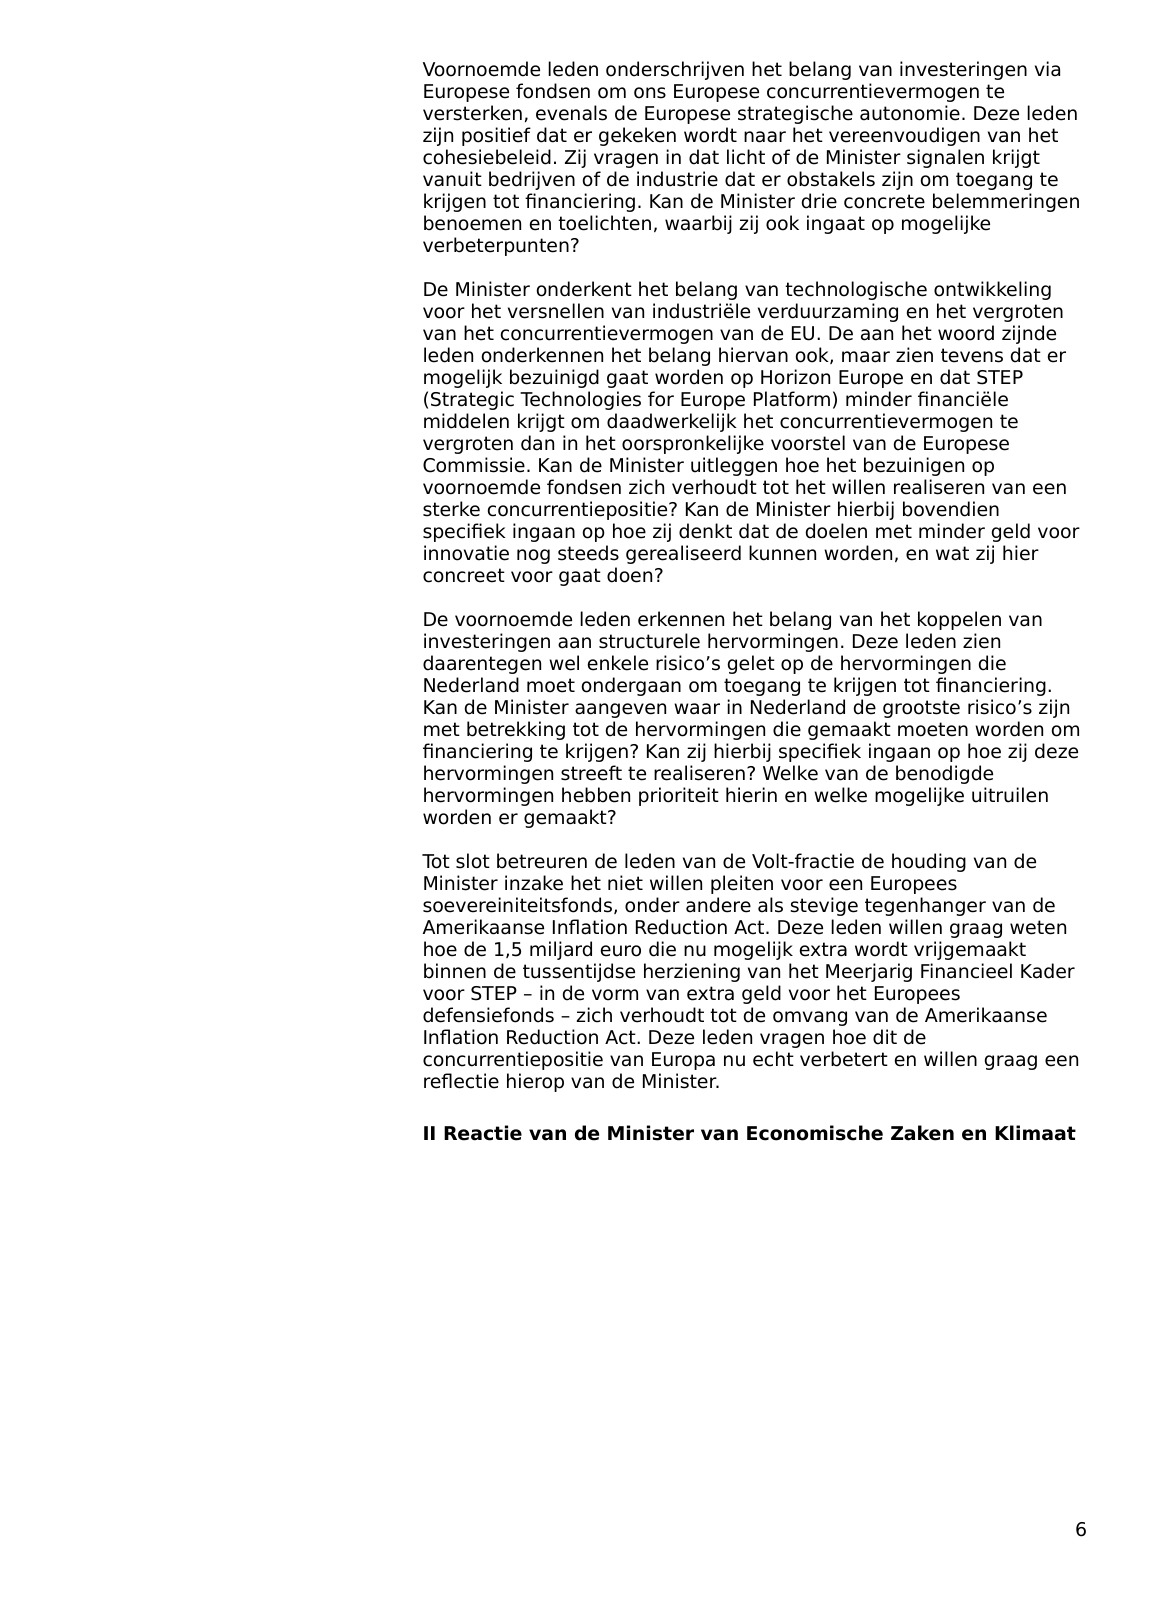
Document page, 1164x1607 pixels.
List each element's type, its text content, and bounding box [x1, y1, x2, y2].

text Tot slot betreuren de leden van de Volt-fractie de houding van de Minister inzake het niet willen pleiten voor een Europees soevereiniteitsfonds, onder andere als stevige tegenhanger van de Amerikaanse Inflation Reduction Act. Deze leden willen graag weten hoe de 1,5 miljard euro die nu mogelijk extra wordt vrijgemaakt binnen de tussentijdse herziening van het Meerjarig Financieel Kader voor STEP – in de vorm van extra geld voor het Europees defensiefonds – zich verhoudt tot de omvang van de Amerikaanse Inflation Reduction Act. Deze leden vragen hoe dit de concurrentiepositie van Europa nu echt verbetert en willen graag een reflectie hierop van de Minister. [422, 851, 1087, 1093]
text De voornoemde leden erkennen het belang van het koppelen van investeringen aan structurele hervormingen. Deze leden zien daarentegen wel enkele risico’s gelet op de hervormingen die Nederland moet ondergaan om toegang te krijgen tot financiering. Kan de Minister aangeven waar in Nederland de grootste risico’s zijn met betrekking tot de hervormingen die gemaakt moeten worden om financiering te krijgen? Kan zij hierbij specifiek ingaan op hoe zij deze hervormingen streeft te realiseren? Welke van de benodigde hervormingen hebben prioriteit hierin en welke mogelijke uitruilen worden er gemaakt? [422, 609, 1087, 829]
text De Minister onderkent het belang van technologische ontwikkeling voor het versnellen van industriële verduurzaming en het vergroten van het concurrentievermogen van de EU. De aan het woord zijnde leden onderkennen het belang hiervan ook, maar zien tevens dat er mogelijk bezuinigd gaat worden op Horizon Europe en dat STEP (Strategic Technologies for Europe Platform) minder financiële middelen krijgt om daadwerkelijk het concurrentievermogen te vergroten dan in het oorspronkelijke voorstel van de Europese Commissie. Kan de Minister uitleggen hoe het bezuinigen op voornoemde fondsen zich verhoudt tot het willen realiseren van een sterke concurrentiepositie? Kan de Minister hierbij bovendien specifiek ingaan op hoe zij denkt dat de doelen met minder geld voor innovatie nog steeds gerealiseerd kunnen worden, en wat zij hier concreet voor gaat doen? [422, 279, 1087, 587]
subtitle II Reactie van de Minister van Economische Zaken en Klimaat [422, 1123, 1087, 1145]
text Voornoemde leden onderschrijven het belang van investeringen via Europese fondsen om ons Europese concurrentievermogen te versterken, evenals de Europese strategische autonomie. Deze leden zijn positief dat er gekeken wordt naar het vereenvoudigen van het cohesiebeleid. Zij vragen in dat licht of de Minister signalen krijgt vanuit bedrijven of de industrie dat er obstakels zijn om toegang te krijgen tot financiering. Kan de Minister drie concrete belemmeringen benoemen en toelichten, waarbij zij ook ingaat op mogelijke verbeterpunten? [422, 59, 1087, 257]
